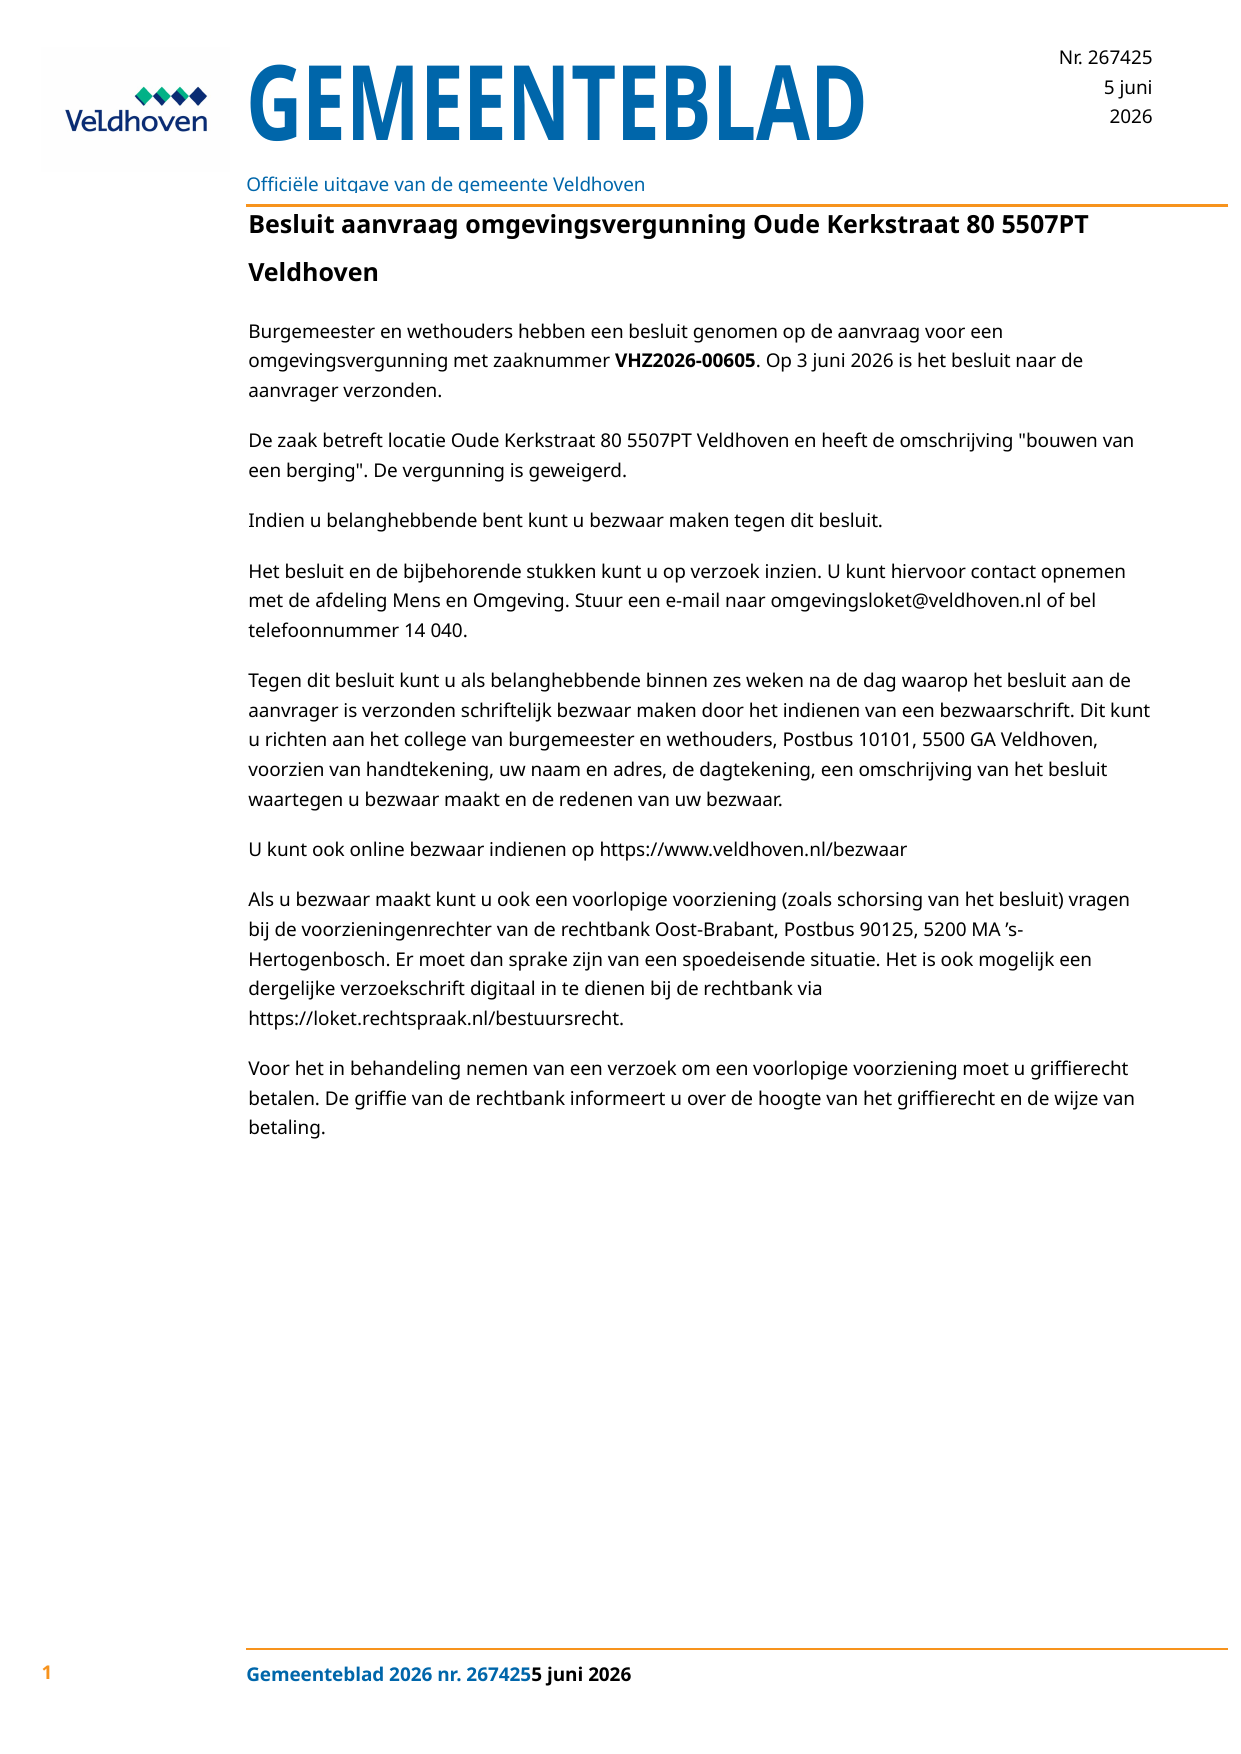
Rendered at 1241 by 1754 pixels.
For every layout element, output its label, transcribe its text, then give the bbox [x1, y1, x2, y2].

text Besluit aanvraag omgevingsvergunning Oude Kerkstraat 80 5507PT Veldhoven [248, 207, 1152, 288]
text Het besluit en de bijbehorende stukken kunt u op verzoek inzien. U kunt hiervoor contact opnemen met de afdeling Mens en Omgeving. Stuur een e-mail naar omgevingsloket@veldhoven.nl of bel telefoonnummer 14 040. [248, 558, 1152, 643]
text De zaak betreft locatie Oude Kerkstraat 80 5507PT Veldhoven en heeft de omschrijving "bouwen van een berging". De vergunning is geweigerd. [248, 427, 1152, 483]
text Burgemeester en wethouders hebben een besluit genomen op de aanvraag voor een omgevingsvergunning met zaaknummer VHZ2026-00605. Op 3 juni 2026 is het besluit naar de aanvrager verzonden. [248, 318, 1152, 403]
text Indien u belanghebbende bent kunt u bezwaar maken tegen dit besluit. [248, 507, 1152, 533]
text Tegen dit besluit kunt u als belanghebbende binnen zes weken na de dag waarop het besluit aan de aanvrager is verzonden schriftelijk bezwaar maken door het indienen van een bezwaarschrift. Dit kunt u richten aan het college van burgemeester en wethouders, Postbus 10101, 5500 GA Veldhoven, voorzien van handtekening, uw naam en adres, de dagtekening, een omschrijving van het besluit waartegen u bezwaar maakt en de redenen van uw bezwaar. [248, 667, 1152, 812]
picture [41, 47, 231, 172]
text Als u bezwaar maakt kunt u ook een voorlopige voorziening (zoals schorsing van het besluit) vragen bij de voorzieningenrechter van de rechtbank Oost-Brabant, Postbus 90125, 5200 MA ’s-Hertogenbosch. Er moet dan sprake zijn van een spoedeisende situatie. Het is ook mogelijk een dergelijke verzoekschrift digitaal in te dienen bij de rechtbank via https://loket.rechtspraak.nl/bestuursrecht. [248, 887, 1152, 1031]
text U kunt ook online bezwaar indienen op https://www.veldhoven.nl/bezwaar [248, 836, 1152, 862]
text Voor het in behandeling nemen van een verzoek om een voorlopige voorziening moet u griffierecht betalen. De griffie van de rechtbank informeert u over de hoogte van het griffierecht en de wijze van betaling. [248, 1055, 1152, 1140]
